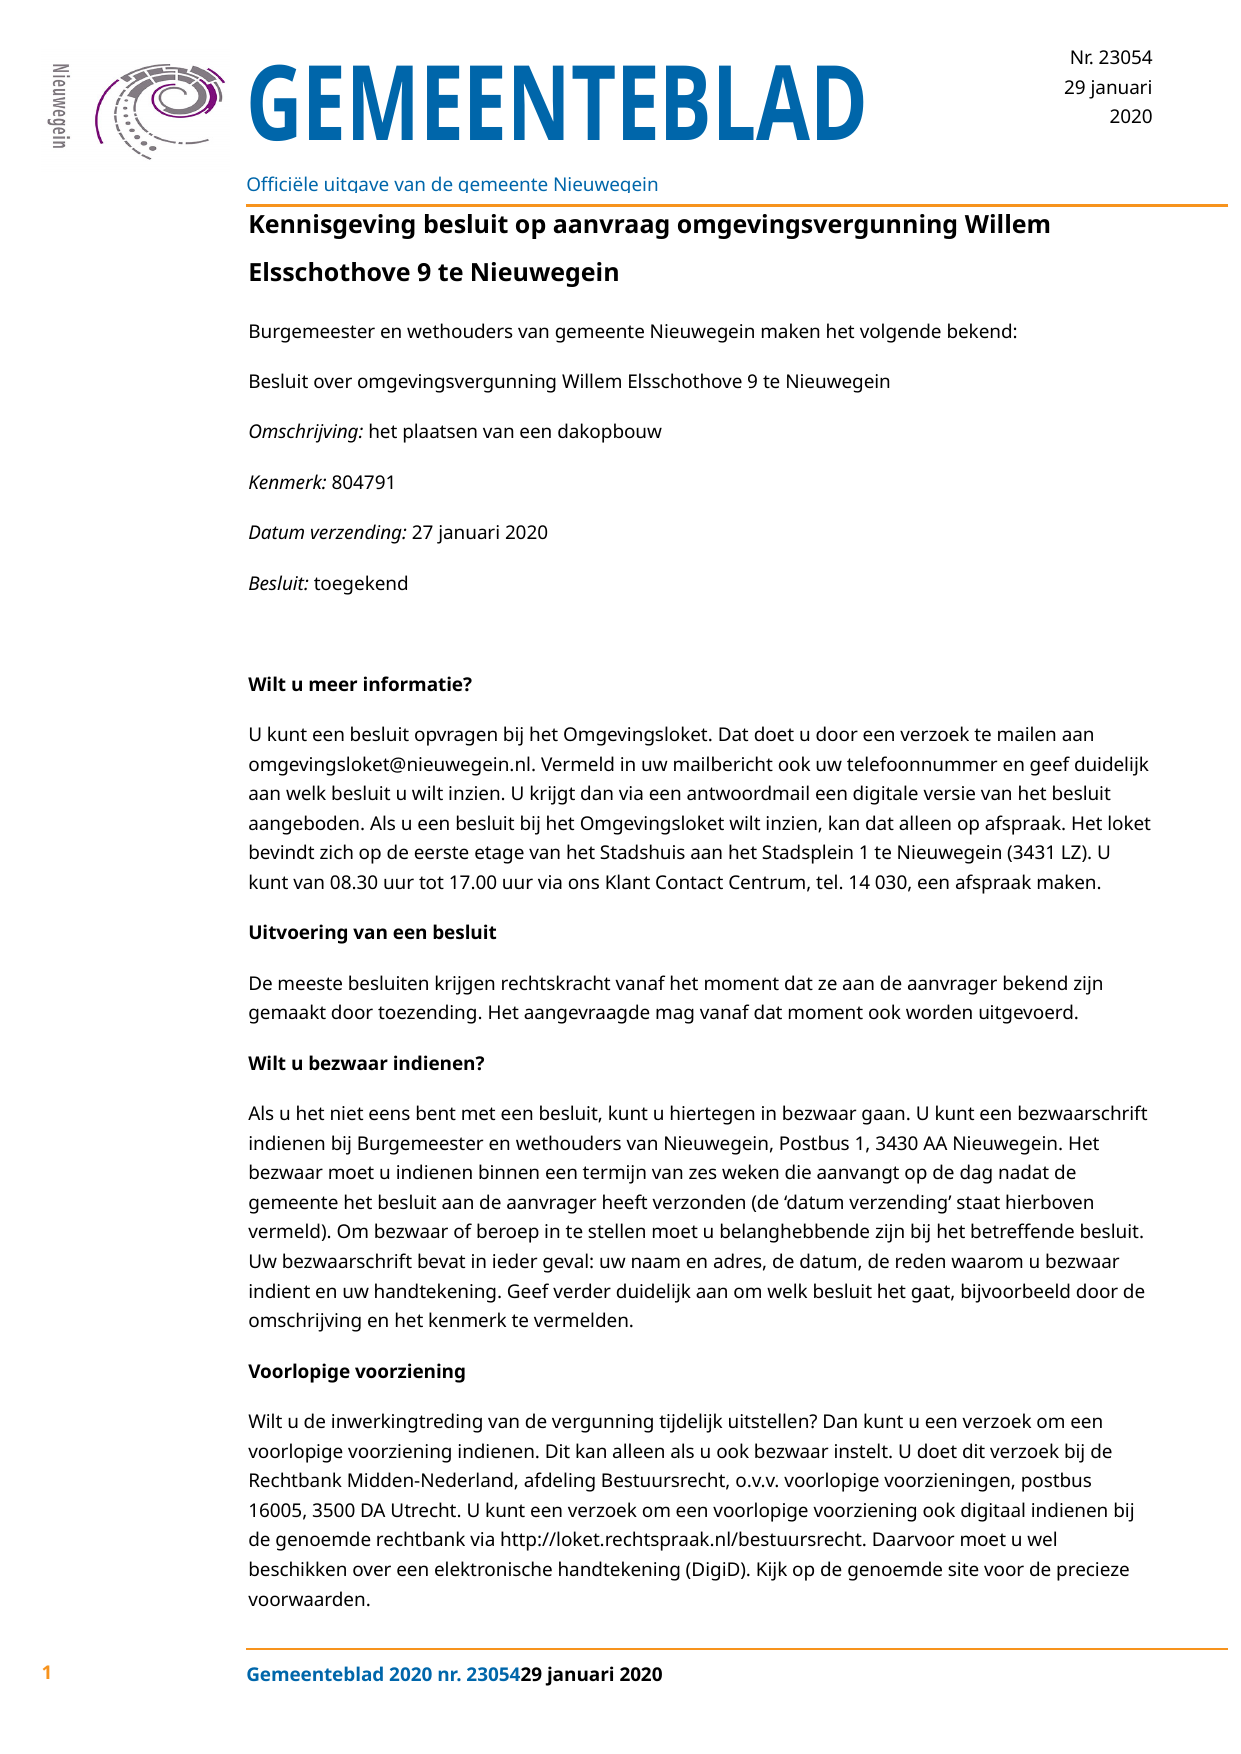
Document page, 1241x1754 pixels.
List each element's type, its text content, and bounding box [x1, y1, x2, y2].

text Wilt u meer informatie? [248, 671, 1152, 697]
text De meeste besluiten krijgen rechtskracht vanaf het moment dat ze aan de aanvrager bekend zijn gemaakt door toezending. Het aangevraagde mag vanaf dat moment ook worden uitgevoerd. [248, 970, 1152, 1025]
text U kunt een besluit opvragen bij het Omgevingsloket. Dat doet u door een verzoek te mailen aan omgevingsloket@nieuwegein.nl. Vermeld in uw mailbericht ook uw telefoonnummer en geef duidelijk aan welk besluit u wilt inzien. U krijgt dan via een antwoordmail een digitale versie van het besluit aangeboden. Als u een besluit bij het Omgevingsloket wilt inzien, kan dat alleen op afspraak. Het loket bevindt zich op de eerste etage van het Stadshuis aan het Stadsplein 1 te Nieuwegein (3431 LZ). U kunt van 08.30 uur tot 17.00 uur via ons Klant Contact Centrum, tel. 14 030, een afspraak maken. [248, 721, 1152, 895]
text Besluit: toegekend [248, 570, 1152, 596]
text Omschrijving: het plaatsen van een dakopbouw [248, 419, 1152, 444]
picture [41, 47, 231, 172]
text Uitvoering van een besluit [248, 919, 1152, 945]
text Als u het niet eens bent met een besluit, kunt u hiertegen in bezwaar gaan. U kunt een bezwaarschrift indienen bij Burgemeester en wethouders van Nieuwegein, Postbus 1, 3430 AA Nieuwegein. Het bezwaar moet u indienen binnen een termijn van zes weken die aanvangt op de dag nadat de gemeente het besluit aan de aanvrager heeft verzonden (de ‘datum verzending’ staat hierboven vermeld). Om bezwaar of beroep in te stellen moet u belanghebbende zijn bij het betreffende besluit. Uw bezwaarschrift bevat in ieder geval: uw naam en adres, de datum, de reden waarom u bezwaar indient en uw handtekening. Geef verder duidelijk aan om welk besluit het gaat, bijvoorbeeld door de omschrijving en het kenmerk te vermelden. [248, 1100, 1152, 1333]
text Burgemeester en wethouders van gemeente Nieuwegein maken het volgende bekend: [248, 318, 1152, 344]
text Wilt u de inwerkingtreding van de vergunning tijdelijk uitstellen? Dan kunt u een verzoek om een voorlopige voorziening indienen. Dit kan alleen als u ook bezwaar instelt. U doet dit verzoek bij de Rechtbank Midden-Nederland, afdeling Bestuursrecht, o.v.v. voorlopige voorzieningen, postbus 16005, 3500 DA Utrecht. U kunt een verzoek om een voorlopige voorziening ook digitaal indienen bij de genoemde rechtbank via http://loket.rechtspraak.nl/bestuursrecht. Daarvoor moet u wel beschikken over een elektronische handtekening (DigiD). Kijk op de genoemde site voor de precieze voorwaarden. [248, 1408, 1152, 1612]
text Datum verzending: 27 januari 2020 [248, 519, 1152, 545]
text Besluit over omgevingsvergunning Willem Elsschothove 9 te Nieuwegein [248, 368, 1152, 394]
text Kennisgeving besluit op aanvraag omgevingsvergunning Willem Elsschothove 9 te Nieuwegein [248, 207, 1152, 288]
text Wilt u bezwaar indienen? [248, 1050, 1152, 1076]
text Voorlopige voorziening [248, 1358, 1152, 1384]
text Kenmerk: 804791 [248, 469, 1152, 495]
